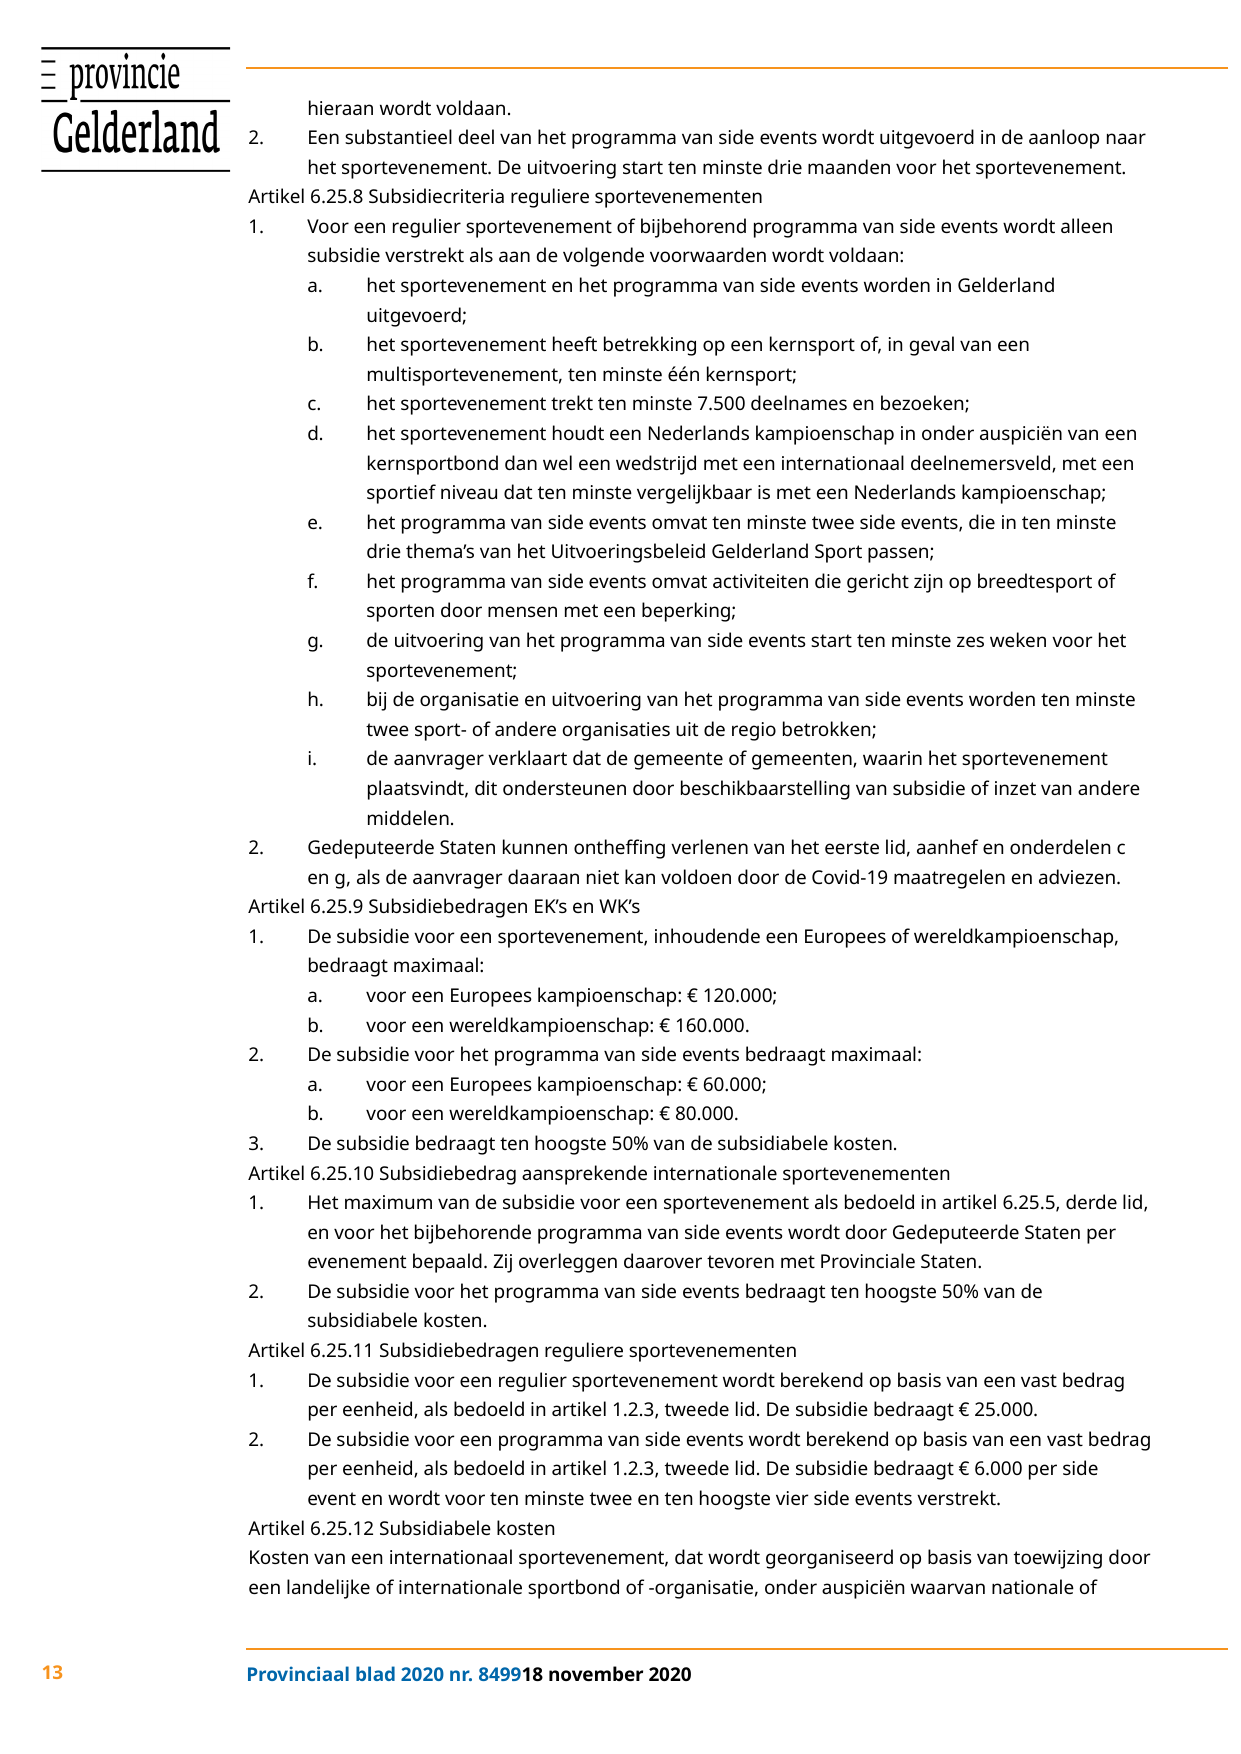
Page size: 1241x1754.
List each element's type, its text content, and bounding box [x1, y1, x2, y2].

list het sportevenement houdt een Nederlands kampioenschap in onder auspiciën van een kernsportbond dan wel een wedstrijd met een internationaal deelnemersveld, met een sportief niveau dat ten minste vergelijkbaar is met een Nederlands kampioenschap; [307, 420, 1152, 505]
list voor een wereldkampioenschap: € 80.000. [307, 1101, 1152, 1126]
list de uitvoering van het programma van side events start ten minste zes weken voor het sportevenement; [307, 627, 1152, 683]
list De subsidie voor een programma van side events wordt berekend op basis van een vast bedrag per eenheid, als bedoeld in artikel 1.2.3, tweede lid. De subsidie bedraagt € 6.000 per side event en wordt voor ten minste twee en ten hoogste vier side events verstrekt. [248, 1426, 1152, 1511]
picture [41, 47, 231, 172]
text Kosten van een internationaal sportevenement, dat wordt georganiseerd op basis van toewijzing door een landelijke of internationale sportbond of -organisatie, onder auspiciën waarvan nationale of [248, 1544, 1152, 1600]
list De subsidie voor het programma van side events bedraagt maximaal: [248, 1041, 1152, 1067]
list Een substantieel deel van het programma van side events wordt uitgevoerd in de aanloop naar het sportevenement. De uitvoering start ten minste drie maanden voor het sportevenement. [248, 124, 1152, 180]
list voor een Europees kampioenschap: € 120.000; [307, 982, 1152, 1008]
text Artikel 6.25.8 Subsidiecriteria reguliere sportevenementen [248, 183, 1152, 209]
list De subsidie voor het programma van side events bedraagt ten hoogste 50% van de subsidiabele kosten. [248, 1278, 1152, 1333]
list het sportevenement trekt ten minste 7.500 deelnames en bezoeken; [307, 391, 1152, 416]
list bij de organisatie en uitvoering van het programma van side events worden ten minste twee sport- of andere organisaties uit de regio betrokken; [307, 686, 1152, 742]
list het sportevenement en het programma van side events worden in Gelderland uitgevoerd; [307, 272, 1152, 328]
list de aanvrager verklaart dat de gemeente of gemeenten, waarin het sportevenement plaatsvindt, dit ondersteunen door beschikbaarstelling van subsidie of inzet van andere middelen. [307, 746, 1152, 831]
list Voor een regulier sportevenement of bijbehorend programma van side events wordt alleen subsidie verstrekt als aan de volgende voorwaarden wordt voldaan: [248, 213, 1152, 268]
list het programma van side events omvat ten minste twee side events, die in ten minste drie thema’s van het Uitvoeringsbeleid Gelderland Sport passen; [307, 509, 1152, 564]
list het programma van side events omvat activiteiten die gericht zijn op breedtesport of sporten door mensen met een beperking; [307, 568, 1152, 623]
text Artikel 6.25.9 Subsidiebedragen EK’s en WK’s [248, 893, 1152, 919]
list De subsidie bedraagt ten hoogste 50% van de subsidiabele kosten. [248, 1130, 1152, 1156]
list voor een Europees kampioenschap: € 60.000; [307, 1071, 1152, 1097]
text Artikel 6.25.12 Subsidiabele kosten [248, 1515, 1152, 1541]
text Artikel 6.25.11 Subsidiebedragen reguliere sportevenementen [248, 1337, 1152, 1363]
list De subsidie voor een sportevenement, inhoudende een Europees of wereldkampioenschap, bedraagt maximaal: [248, 923, 1152, 978]
text Artikel 6.25.10 Subsidiebedrag aansprekende internationale sportevenementen [248, 1160, 1152, 1186]
list Gedeputeerde Staten kunnen ontheffing verlenen van het eerste lid, aanhef en onderdelen c en g, als de aanvrager daaraan niet kan voldoen door de Covid-19 maatregelen en adviezen. [248, 834, 1152, 890]
list hieraan wordt voldaan. [248, 95, 1152, 121]
list Het maximum van de subsidie voor een sportevenement als bedoeld in artikel 6.25.5, derde lid, en voor het bijbehorende programma van side events wordt door Gedeputeerde Staten per evenement bepaald. Zij overleggen daarover tevoren met Provinciale Staten. [248, 1189, 1152, 1274]
list het sportevenement heeft betrekking op een kernsport of, in geval van een multisportevenement, ten minste één kernsport; [307, 331, 1152, 387]
list voor een wereldkampioenschap: € 160.000. [307, 1012, 1152, 1038]
list De subsidie voor een regulier sportevenement wordt berekend op basis van een vast bedrag per eenheid, als bedoeld in artikel 1.2.3, tweede lid. De subsidie bedraagt € 25.000. [248, 1367, 1152, 1422]
